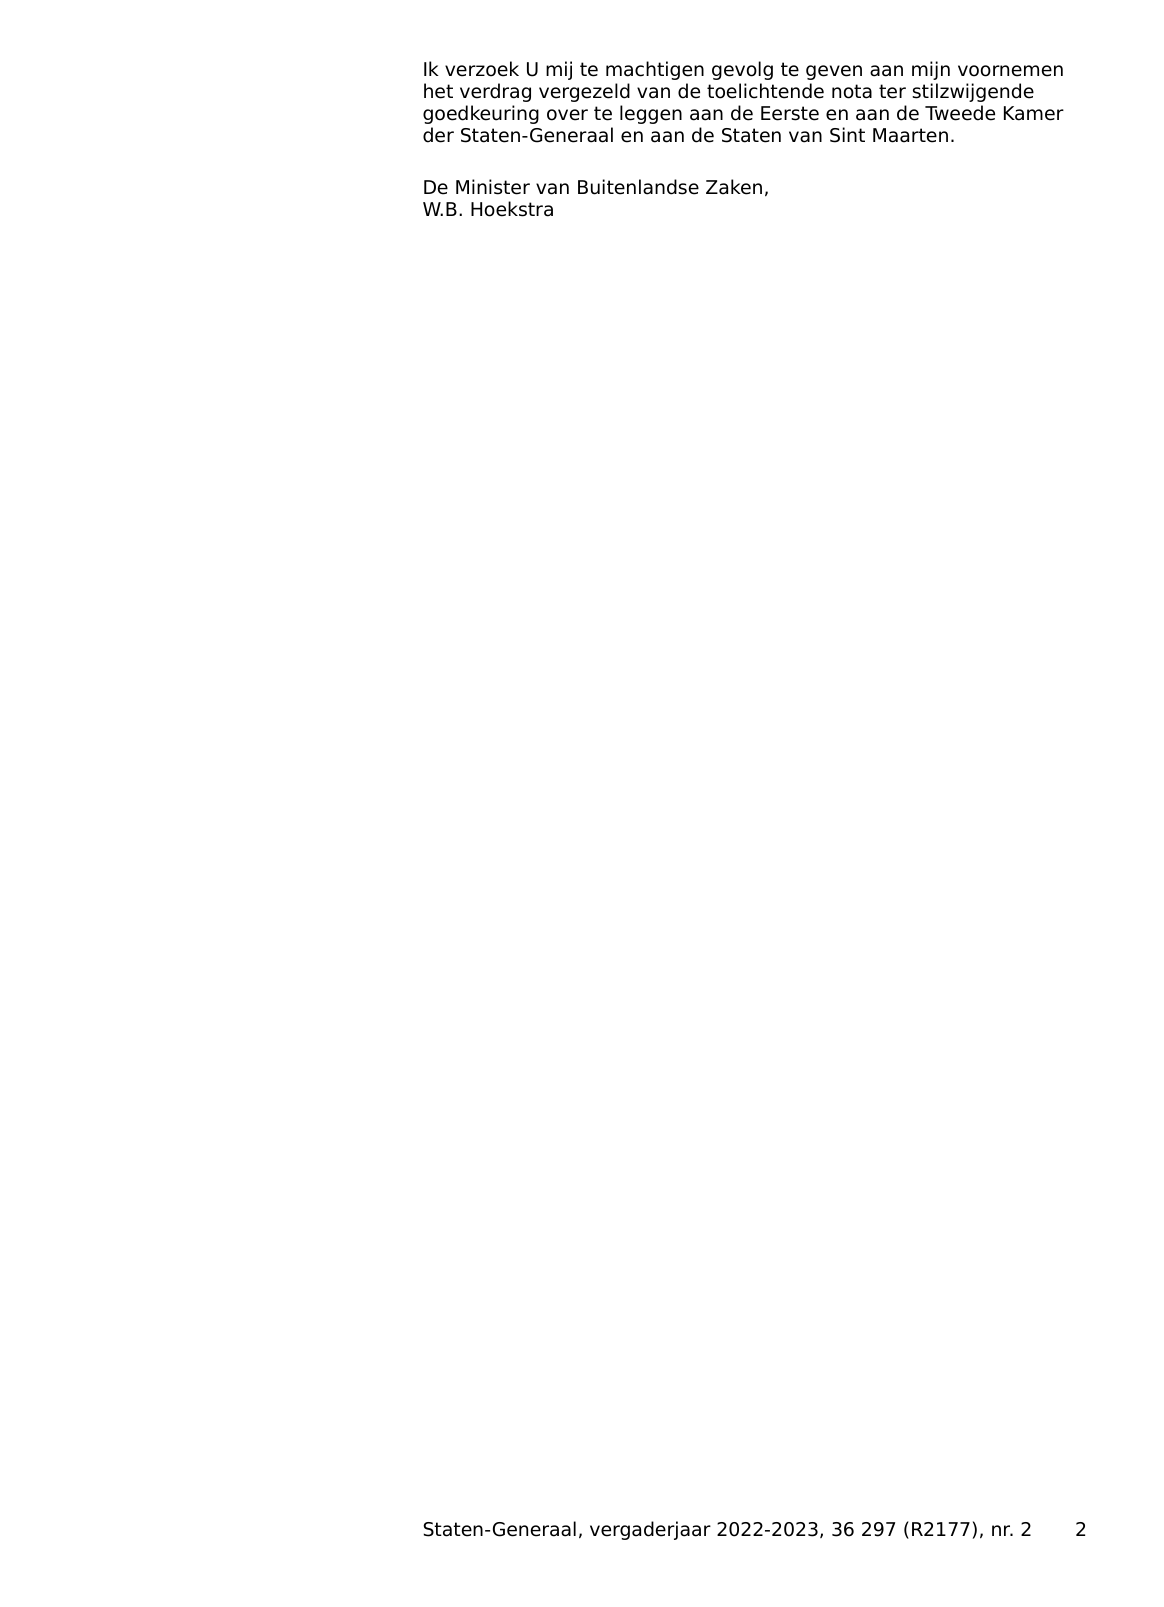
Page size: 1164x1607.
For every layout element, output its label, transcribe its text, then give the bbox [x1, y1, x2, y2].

text Ik verzoek U mij te machtigen gevolg te geven aan mijn voornemen het verdrag vergezeld van de toelichtende nota ter stilzwijgende goedkeuring over te leggen aan de Eerste en aan de Tweede Kamer der Staten-Generaal en aan de Staten van Sint Maarten. [422, 59, 1087, 147]
text De Minister van Buitenlandse Zaken, W.B. Hoekstra [422, 177, 1087, 221]
